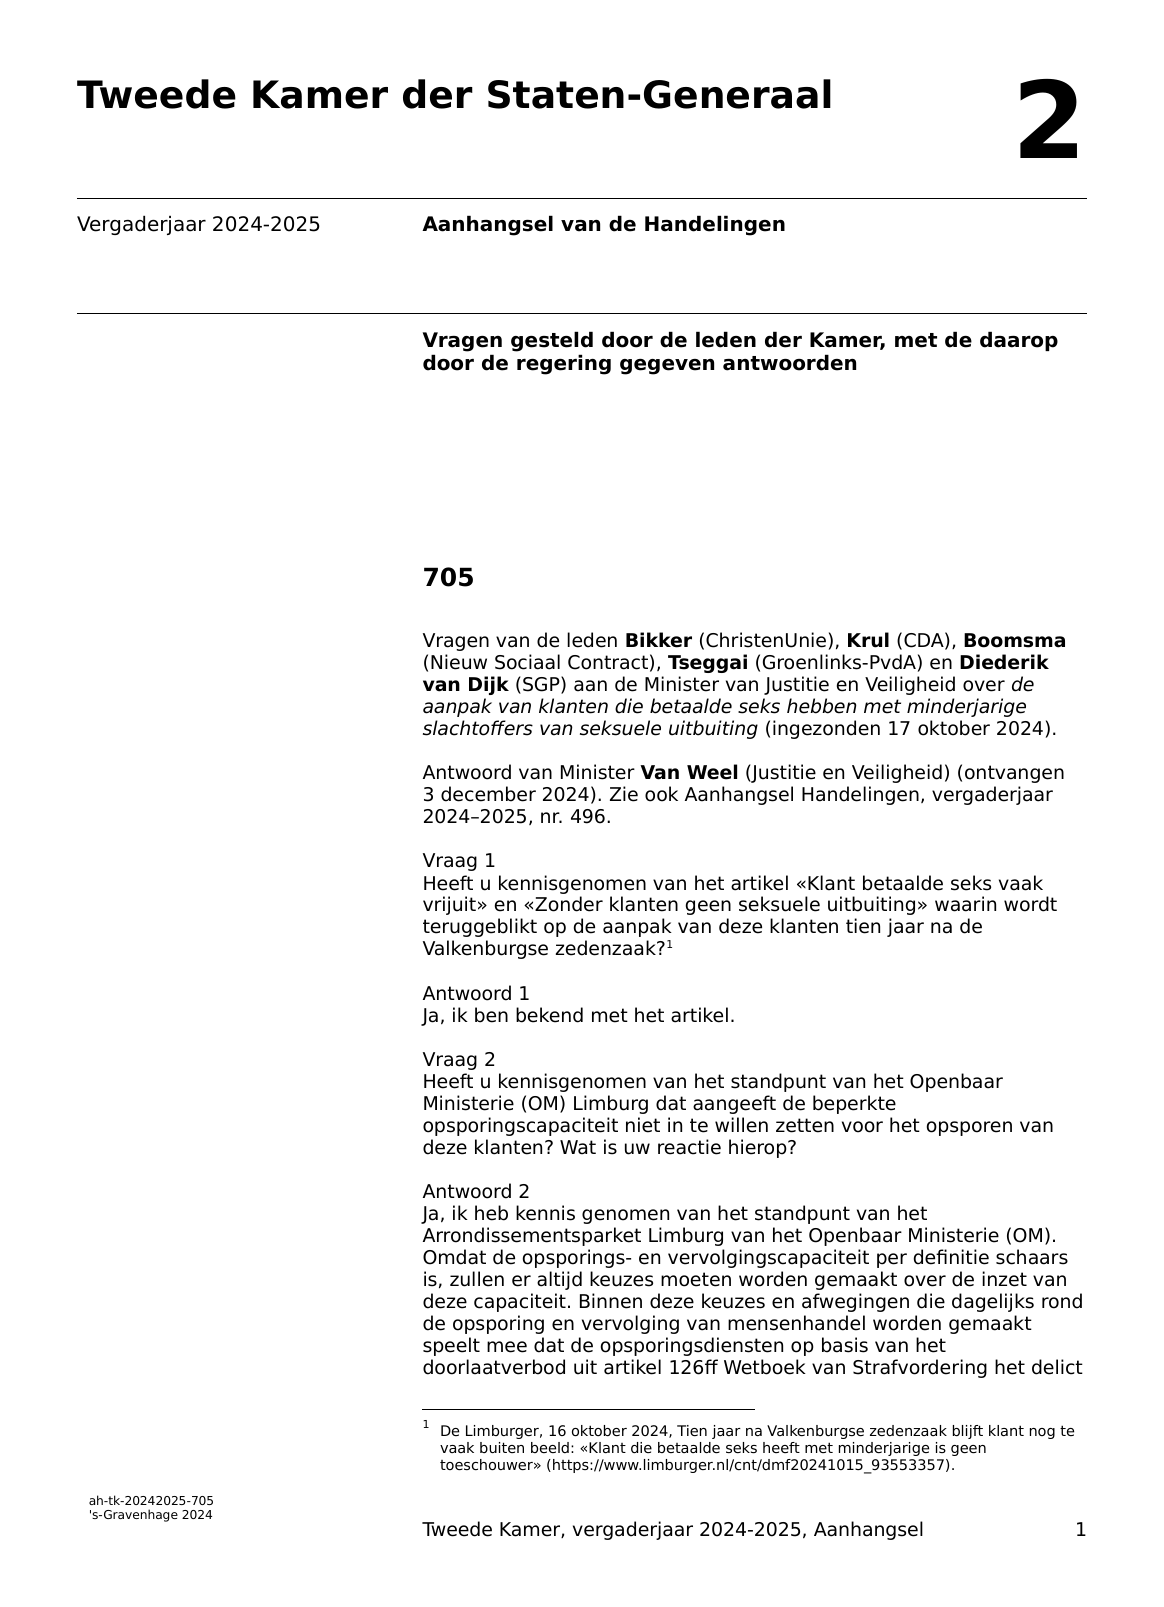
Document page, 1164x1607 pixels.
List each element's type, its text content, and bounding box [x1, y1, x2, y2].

table_header 2 [886, 59, 1087, 198]
text De Limburger, 16 oktober 2024, Tien jaar na Valkenburgse zedenzaak blijft klant nog te vaak buiten beeld: «Klant die betaalde seks heeft met minderjarige is geen toeschouwer» (https://www.limburger.nl/cnt/dmf20241015_93553357). [422, 1418, 1087, 1474]
text Ja, ik ben bekend met het artikel. [422, 1004, 1087, 1026]
text ah-tk-20242025-705 [88, 1494, 323, 1508]
table_header Tweede Kamer der Staten-Generaal [77, 59, 886, 198]
text 705 [422, 563, 1087, 592]
text Heeft u kennisgenomen van het standpunt van het Openbaar Ministerie (OM) Limburg dat aangeeft de beperkte opsporingscapaciteit niet in te willen zetten voor het opsporen van deze klanten? Wat is uw reactie hierop? [422, 1071, 1087, 1158]
table_cell Vragen gesteld door de leden der Kamer, met de daarop door de regering gegeven antwoorden [422, 314, 1087, 375]
table_cell Aanhangsel van de Handelingen [422, 199, 1087, 313]
text Antwoord 1 [422, 982, 1087, 1004]
table_cell Vergaderjaar 2024-2025 [77, 199, 422, 313]
text Antwoord van Minister Van Weel (Justitie en Veiligheid) (ontvangen 3 december 2024). Zie ook Aanhangsel Handelingen, vergaderjaar 2024–2025, nr. 496. [422, 762, 1087, 828]
table_cell [77, 314, 422, 375]
text Antwoord 2 [422, 1181, 1087, 1203]
text Heeft u kennisgenomen van het artikel «Klant betaalde seks vaak vrijuit» en «Zonder klanten geen seksuele uitbuiting» waarin wordt teruggeblikt op de aanpak van deze klanten tien jaar na de Valkenburgse zedenzaak? [422, 872, 1087, 960]
text Vragen van de leden Bikker (ChristenUnie), Krul (CDA), Boomsma (Nieuw Sociaal Contract), Tseggai (Groenlinks-PvdA) en Diederik van Dijk (SGP) aan de Minister van Justitie en Veiligheid over de aanpak van klanten die betaalde seks hebben met minderjarige slachtoffers van seksuele uitbuiting (ingezonden 17 oktober 2024). [422, 630, 1087, 740]
text Vraag 1 [422, 850, 1087, 872]
text Vraag 2 [422, 1049, 1087, 1071]
text Ja, ik heb kennis genomen van het standpunt van het Arrondissementsparket Limburg van het Openbaar Ministerie (OM). Omdat de opsporings- en vervolgingscapaciteit per definitie schaars is, zullen er altijd keuzes moeten worden gemaakt over de inzet van deze capaciteit. Binnen deze keuzes en afwegingen die dagelijks rond de opsporing en vervolging van mensenhandel worden gemaakt speelt mee dat de opsporingsdiensten op basis van het doorlaatverbod uit artikel 126ff Wetboek van Strafvordering het delict [422, 1203, 1087, 1378]
text 's-Gravenhage 2024 [88, 1508, 323, 1522]
